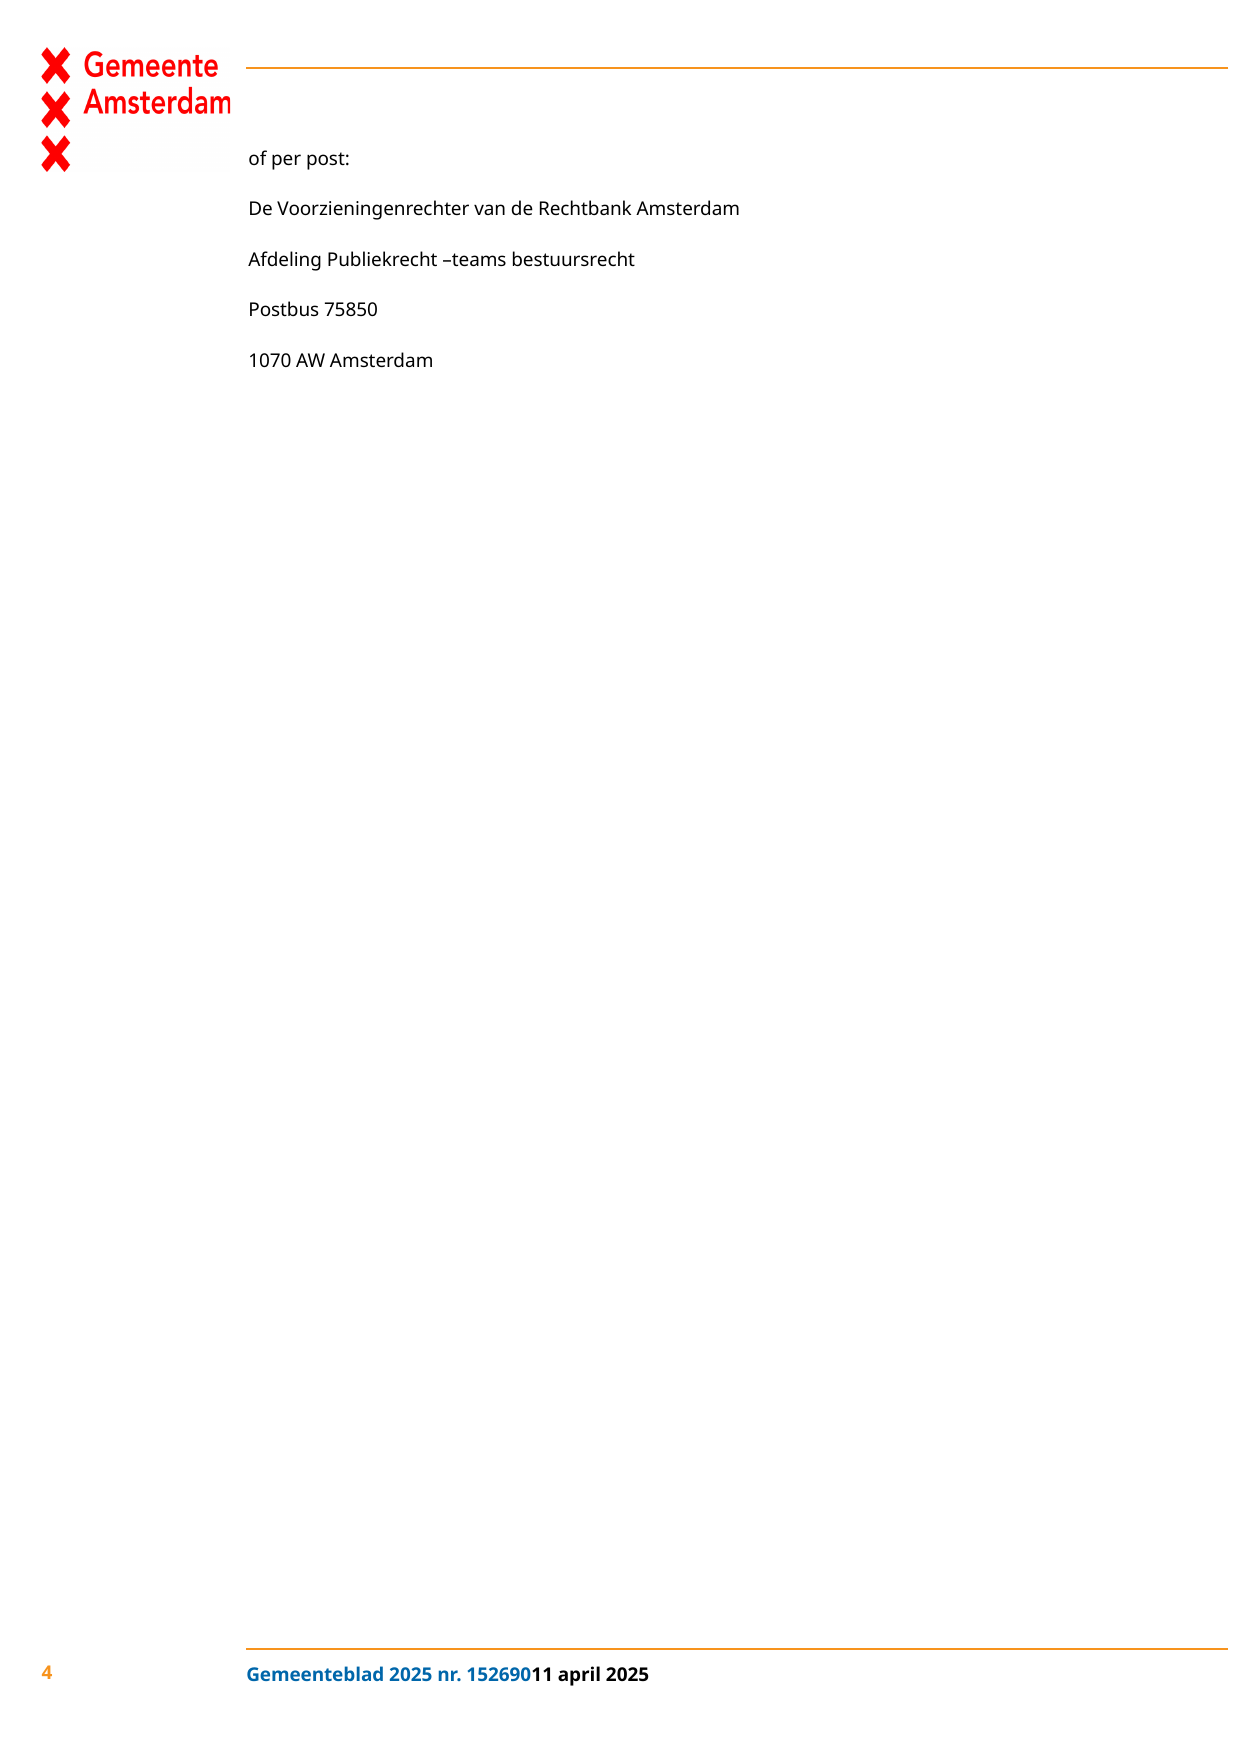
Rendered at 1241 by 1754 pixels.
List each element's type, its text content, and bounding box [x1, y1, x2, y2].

text of per post: [248, 145, 1152, 171]
picture [41, 47, 231, 172]
text Afdeling Publiekrecht –teams bestuursrecht [248, 246, 1152, 272]
text De Voorzieningenrechter van de Rechtbank Amsterdam [248, 196, 1152, 221]
text Postbus 75850 [248, 296, 1152, 322]
text 1070 AW Amsterdam [248, 347, 1152, 373]
